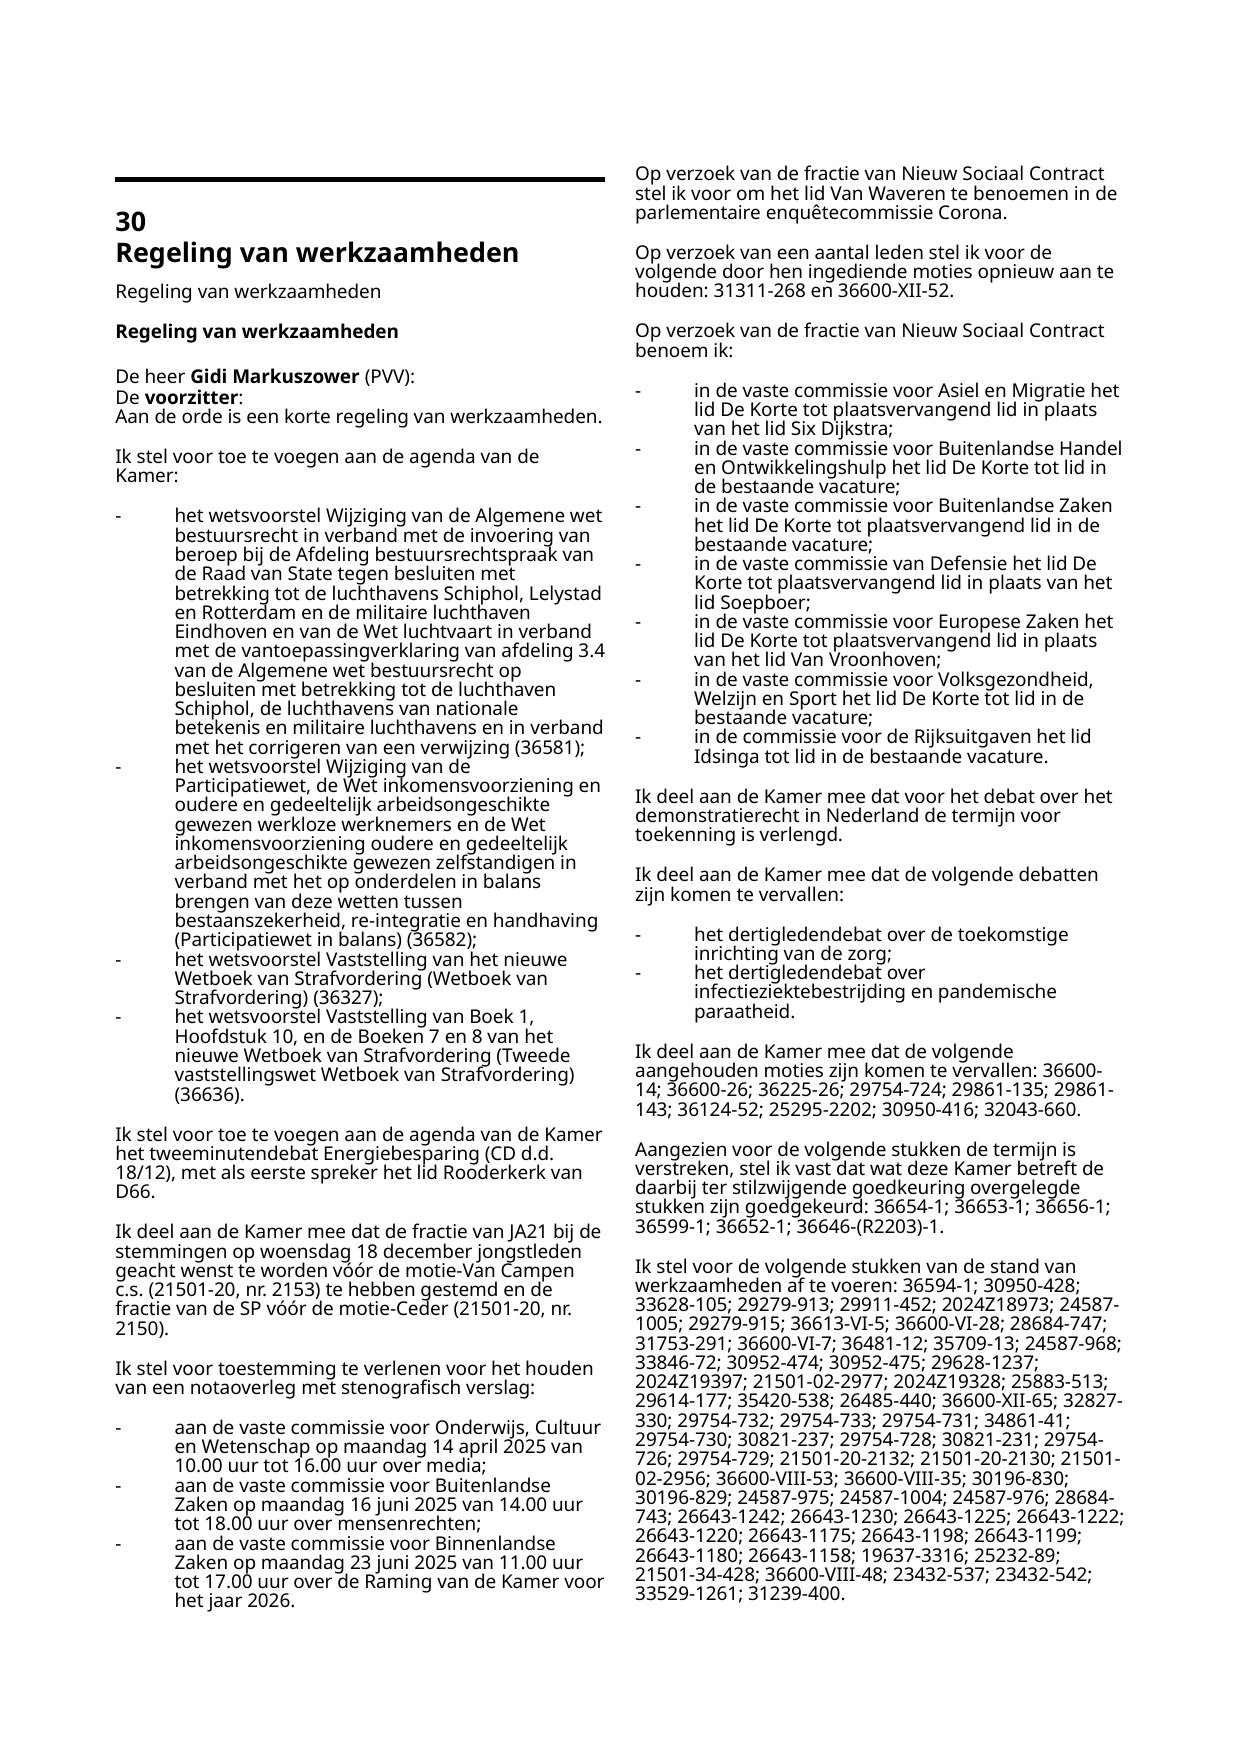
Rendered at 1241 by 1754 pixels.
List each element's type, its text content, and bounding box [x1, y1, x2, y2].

list in de vaste commissie voor Buitenlandse Zaken het lid De Korte tot plaatsvervangend lid in de bestaande vacature; [635, 497, 1125, 555]
list aan de vaste commissie voor Binnenlandse Zaken op maandag 23 juni 2025 van 11.00 uur tot 17.00 uur over de Raming van de Kamer voor het jaar 2026. [115, 1534, 605, 1612]
list het wetsvoorstel Vaststelling van Boek 1, Hoofdstuk 10, en de Boeken 7 en 8 van het nieuwe Wetboek van Strafvordering (Tweede vaststellingswet Wetboek van Strafvordering) (36636). [115, 1008, 605, 1105]
text Aan de orde is een korte regeling van werkzaamheden. [115, 408, 605, 427]
text Regeling van werkzaamheden [115, 239, 605, 283]
list het wetsvoorstel Vaststelling van het nieuwe Wetboek van Strafvordering (Wetboek van Strafvordering) (36327); [115, 951, 605, 1008]
list in de vaste commissie voor Europese Zaken het lid De Korte tot plaatsvervangend lid in plaats van het lid Van Vroonhoven; [635, 613, 1125, 671]
text Regeling van werkzaamheden [115, 323, 605, 342]
text Ik stel voor toestemming te verlenen voor het houden van een notaoverleg met stenografisch verslag: [115, 1360, 605, 1398]
text Op verzoek van de fractie van Nieuw Sociaal Contract benoem ik: [635, 322, 1125, 361]
list aan de vaste commissie voor Buitenlandse Zaken op maandag 16 juni 2025 van 14.00 uur tot 18.00 uur over mensenrechten; [115, 1477, 605, 1534]
text Ik deel aan de Kamer mee dat voor het debat over het demonstratierecht in Nederland de termijn voor toekenning is verlengd. [635, 788, 1125, 846]
text Regeling van werkzaamheden [115, 283, 605, 302]
text 30 [115, 203, 605, 239]
text Ik stel voor toe te voegen aan de agenda van de Kamer het tweeminutendebat Energiebesparing (CD d.d. 18/12), met als eerste spreker het lid Rooderkerk van D66. [115, 1126, 605, 1203]
list aan de vaste commissie voor Onderwijs, Cultuur en Wetenschap op maandag 14 april 2025 van 10.00 uur tot 16.00 uur over media; [115, 1419, 605, 1477]
text De heer Gidi Markuszower (PVV): [115, 363, 605, 389]
text Ik stel voor toe te voegen aan de agenda van de Kamer: [115, 448, 605, 487]
list in de vaste commissie voor Buitenlandse Handel en Ontwikkelingshulp het lid De Korte tot lid in de bestaande vacature; [635, 439, 1125, 497]
list het dertigledendebat over de toekomstige inrichting van de zorg; [635, 926, 1125, 964]
text Aangezien voor de volgende stukken de termijn is verstreken, stel ik vast dat wat deze Kamer betreft de daarbij ter stilzwijgende goedkeuring overgelegde stukken zijn goedgekeurd: 36654-1; 36653-1; 36656-1; 36599-1; 36652-1; 36646-(R2203)-1. [635, 1141, 1125, 1237]
list in de vaste commissie voor Volksgezondheid, Welzijn en Sport het lid De Korte tot lid in de bestaande vacature; [635, 671, 1125, 728]
text Ik deel aan de Kamer mee dat de volgende debatten zijn komen te vervallen: [635, 866, 1125, 905]
list het wetsvoorstel Wijziging van de Participatiewet, de Wet inkomensvoorziening en oudere en gedeeltelijk arbeidsongeschikte gewezen werkloze werknemers en de Wet inkomensvoorziening oudere en gedeeltelijk arbeidsongeschikte gewezen zelfstandigen in verband met het op onderdelen in balans brengen van deze wetten tussen bestaanszekerheid, re-integratie en handhaving (Participatiewet in balans) (36582); [115, 758, 605, 951]
list het dertigledendebat over infectieziektebestrijding en pandemische paraatheid. [635, 964, 1125, 1022]
text Op verzoek van een aantal leden stel ik voor de volgende door hen ingediende moties opnieuw aan te houden: 31311-268 en 36600-XII-52. [635, 244, 1125, 302]
text De voorzitter: [115, 389, 605, 408]
text Op verzoek van de fractie van Nieuw Sociaal Contract stel ik voor om het lid Van Waveren te benoemen in de parlementaire enquêtecommissie Corona. [635, 165, 1125, 223]
list in de commissie voor de Rijksuitgaven het lid Idsinga tot lid in de bestaande vacature. [635, 728, 1125, 767]
list het wetsvoorstel Wijziging van de Algemene wet bestuursrecht in verband met de invoering van beroep bij de Afdeling bestuursrechtspraak van de Raad van State tegen besluiten met betrekking tot de luchthavens Schiphol, Lelystad en Rotterdam en de militaire luchthaven Eindhoven en van de Wet luchtvaart in verband met de vantoepassingverklaring van afdeling 3.4 van de Algemene wet bestuursrecht op besluiten met betrekking tot de luchthaven Schiphol, de luchthavens van nationale betekenis en militaire luchthavens en in verband met het corrigeren van een verwijzing (36581); [115, 507, 605, 758]
text Ik deel aan de Kamer mee dat de volgende aangehouden moties zijn komen te vervallen: 36600-14; 36600-26; 36225-26; 29754-724; 29861-135; 29861-143; 36124-52; 25295-2202; 30950-416; 32043-660. [635, 1043, 1125, 1120]
list in de vaste commissie van Defensie het lid De Korte tot plaatsvervangend lid in plaats van het lid Soepboer; [635, 555, 1125, 613]
text Ik deel aan de Kamer mee dat de fractie van JA21 bij de stemmingen op woensdag 18 december jongstleden geacht wenst te worden vóór de motie-Van Campen c.s. (21501-20, nr. 2153) te hebben gestemd en de fractie van de SP vóór de motie-Ceder (21501-20, nr. 2150). [115, 1223, 605, 1339]
text Ik stel voor de volgende stukken van de stand van werkzaamheden af te voeren: 36594-1; 30950-428; 33628-105; 29279-913; 29911-452; 2024Z18973; 24587-1005; 29279-915; 36613-VI-5; 36600-VI-28; 28684-747; 31753-291; 36600-VI-7; 36481-12; 35709-13; 24587-968; 33846-72; 30952-474; 30952-475; 29628-1237; 2024Z19397; 21501-02-2977; 2024Z19328; 25883-513; 29614-177; 35420-538; 26485-440; 36600-XII-65; 32827-330; 29754-732; 29754-733; 29754-731; 34861-41; 29754-730; 30821-237; 29754-728; 30821-231; 29754-726; 29754-729; 21501-20-2132; 21501-20-2130; 21501-02-2956; 36600-VIII-53; 36600-VIII-35; 30196-830; 30196-829; 24587-975; 24587-1004; 24587-976; 28684-743; 26643-1242; 26643-1230; 26643-1225; 26643-1222; 26643-1220; 26643-1175; 26643-1198; 26643-1199; 26643-1180; 26643-1158; 19637-3316; 25232-89; 21501-34-428; 36600-VIII-48; 23432-537; 23432-542; 33529-1261; 31239-400. [635, 1258, 1125, 1604]
list in de vaste commissie voor Asiel en Migratie het lid De Korte tot plaatsvervangend lid in plaats van het lid Six Dijkstra; [635, 382, 1125, 439]
